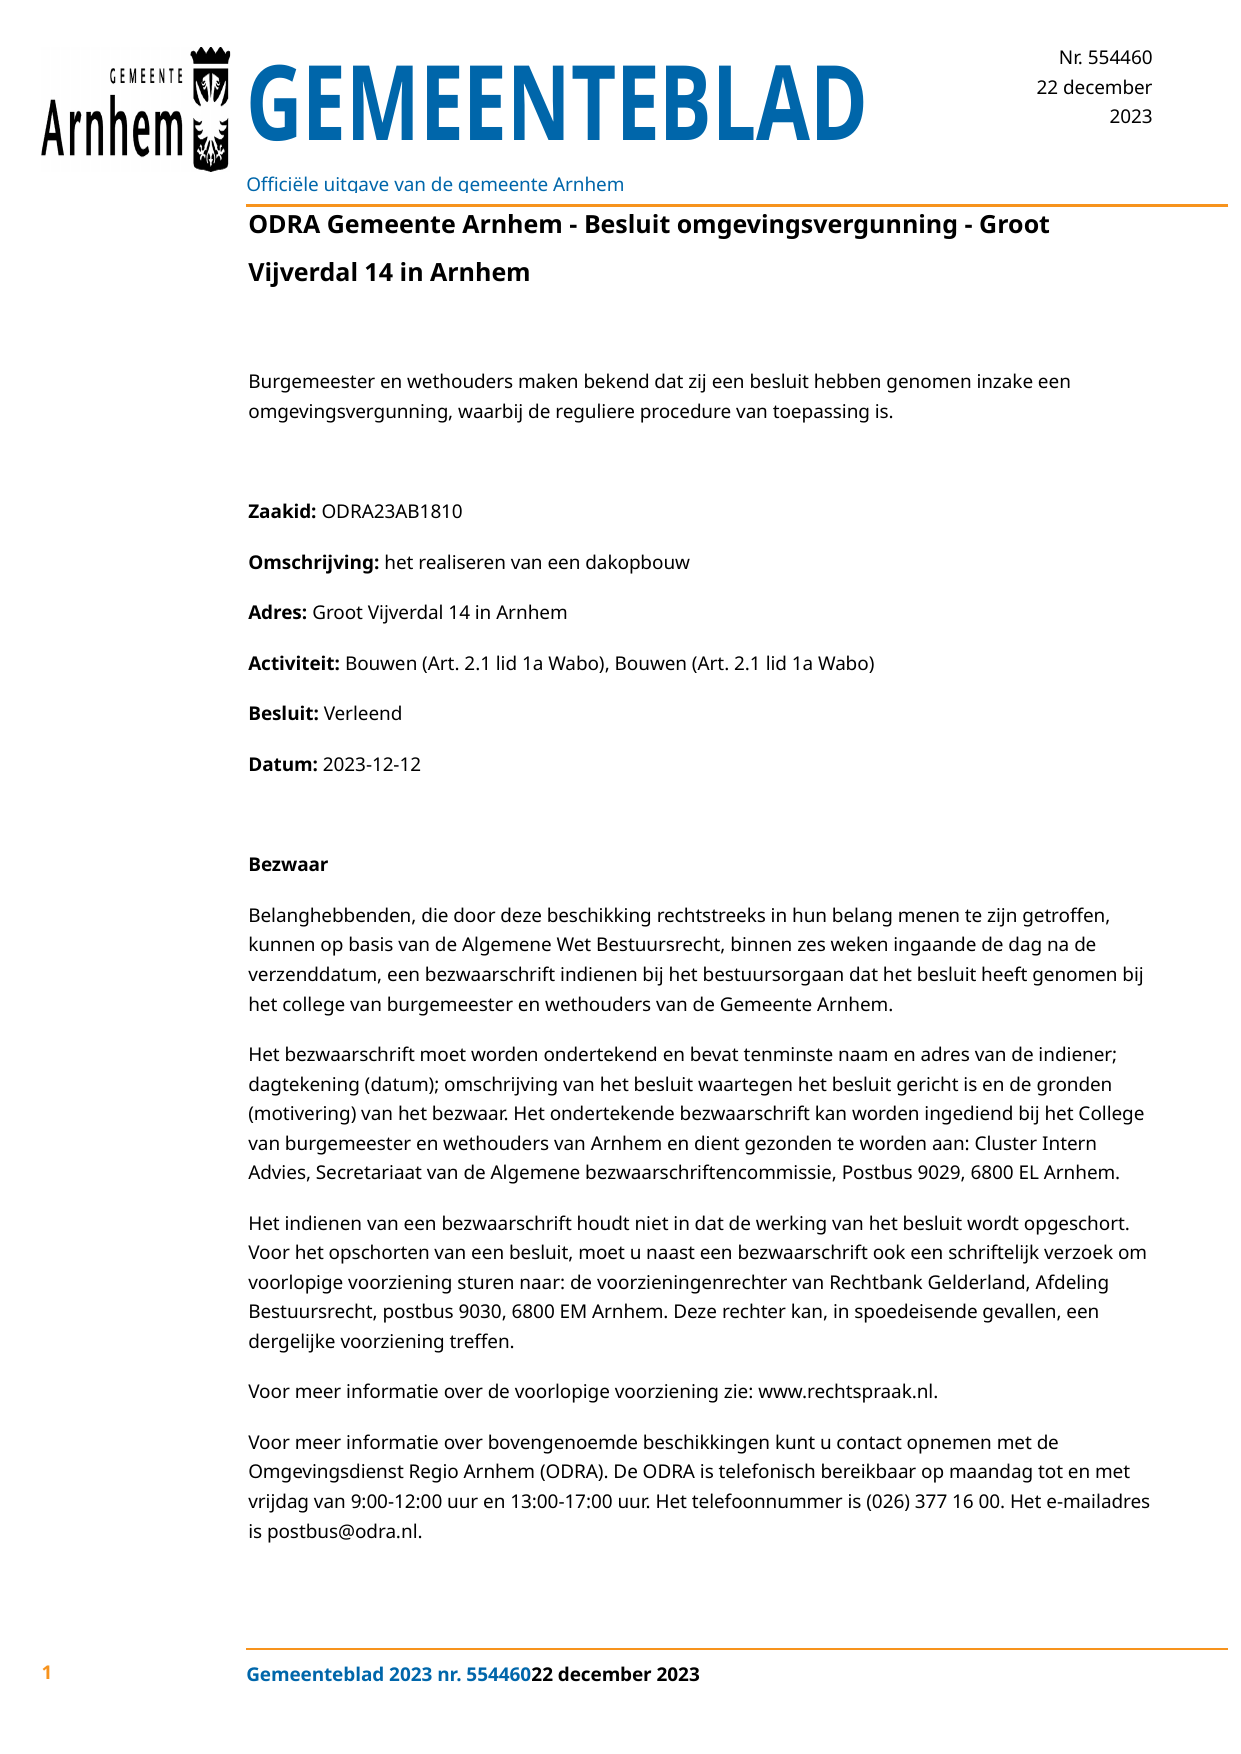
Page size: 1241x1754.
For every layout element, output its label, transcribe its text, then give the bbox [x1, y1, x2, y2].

text Belanghebbenden, die door deze beschikking rechtstreeks in hun belang menen te zijn getroffen, kunnen op basis van de Algemene Wet Bestuursrecht, binnen zes weken ingaande de dag na de verzenddatum, een bezwaarschrift indienen bij het bestuursorgaan dat het besluit heeft genomen bij het college van burgemeester en wethouders van de Gemeente Arnhem. [248, 902, 1152, 1017]
text Burgemeester en wethouders maken bekend dat zij een besluit hebben genomen inzake een omgevingsvergunning, waarbij de reguliere procedure van toepassing is. [248, 368, 1152, 424]
text Omschrijving: het realiseren van een dakopbouw [248, 549, 1152, 575]
text Het bezwaarschrift moet worden ondertekend en bevat tenminste naam en adres van de indiener; dagtekening (datum); omschrijving van het besluit waartegen het besluit gericht is en de gronden (motivering) van het bezwaar. Het ondertekende bezwaarschrift kan worden ingediend bij het College van burgemeester en wethouders van Arnhem en dient gezonden te worden aan: Cluster Intern Advies, Secretariaat van de Algemene bezwaarschriftencommissie, Postbus 9029, 6800 EL Arnhem. [248, 1041, 1152, 1185]
text Datum: 2023-12-12 [248, 751, 1152, 777]
text Activiteit: Bouwen (Art. 2.1 lid 1a Wabo), Bouwen (Art. 2.1 lid 1a Wabo) [248, 650, 1152, 676]
text Het indienen van een bezwaarschrift houdt niet in dat de werking van het besluit wordt opgeschort. Voor het opschorten van een besluit, moet u naast een bezwaarschrift ook een schriftelijk verzoek om voorlopige voorziening sturen naar: de voorzieningenrechter van Rechtbank Gelderland, Afdeling Bestuursrecht, postbus 9030, 6800 EM Arnhem. Deze rechter kan, in spoedeisende gevallen, een dergelijke voorziening treffen. [248, 1210, 1152, 1354]
text Zaakid: ODRA23AB1810 [248, 499, 1152, 524]
text Bezwaar [248, 852, 1152, 877]
text Besluit: Verleend [248, 700, 1152, 726]
text ODRA Gemeente Arnhem - Besluit omgevingsvergunning - Groot Vijverdal 14 in Arnhem [248, 207, 1152, 288]
text Adres: Groot Vijverdal 14 in Arnhem [248, 599, 1152, 625]
picture [41, 47, 231, 172]
text Voor meer informatie over de voorlopige voorziening zie: www.rechtspraak.nl. [248, 1379, 1152, 1404]
text Voor meer informatie over bovengenoemde beschikkingen kunt u contact opnemen met de Omgevingsdienst Regio Arnhem (ODRA). De ODRA is telefonisch bereikbaar op maandag tot en met vrijdag van 9:00-12:00 uur en 13:00-17:00 uur. Het telefoonnummer is (026) 377 16 00. Het e-mailadres is postbus@odra.nl. [248, 1429, 1152, 1544]
